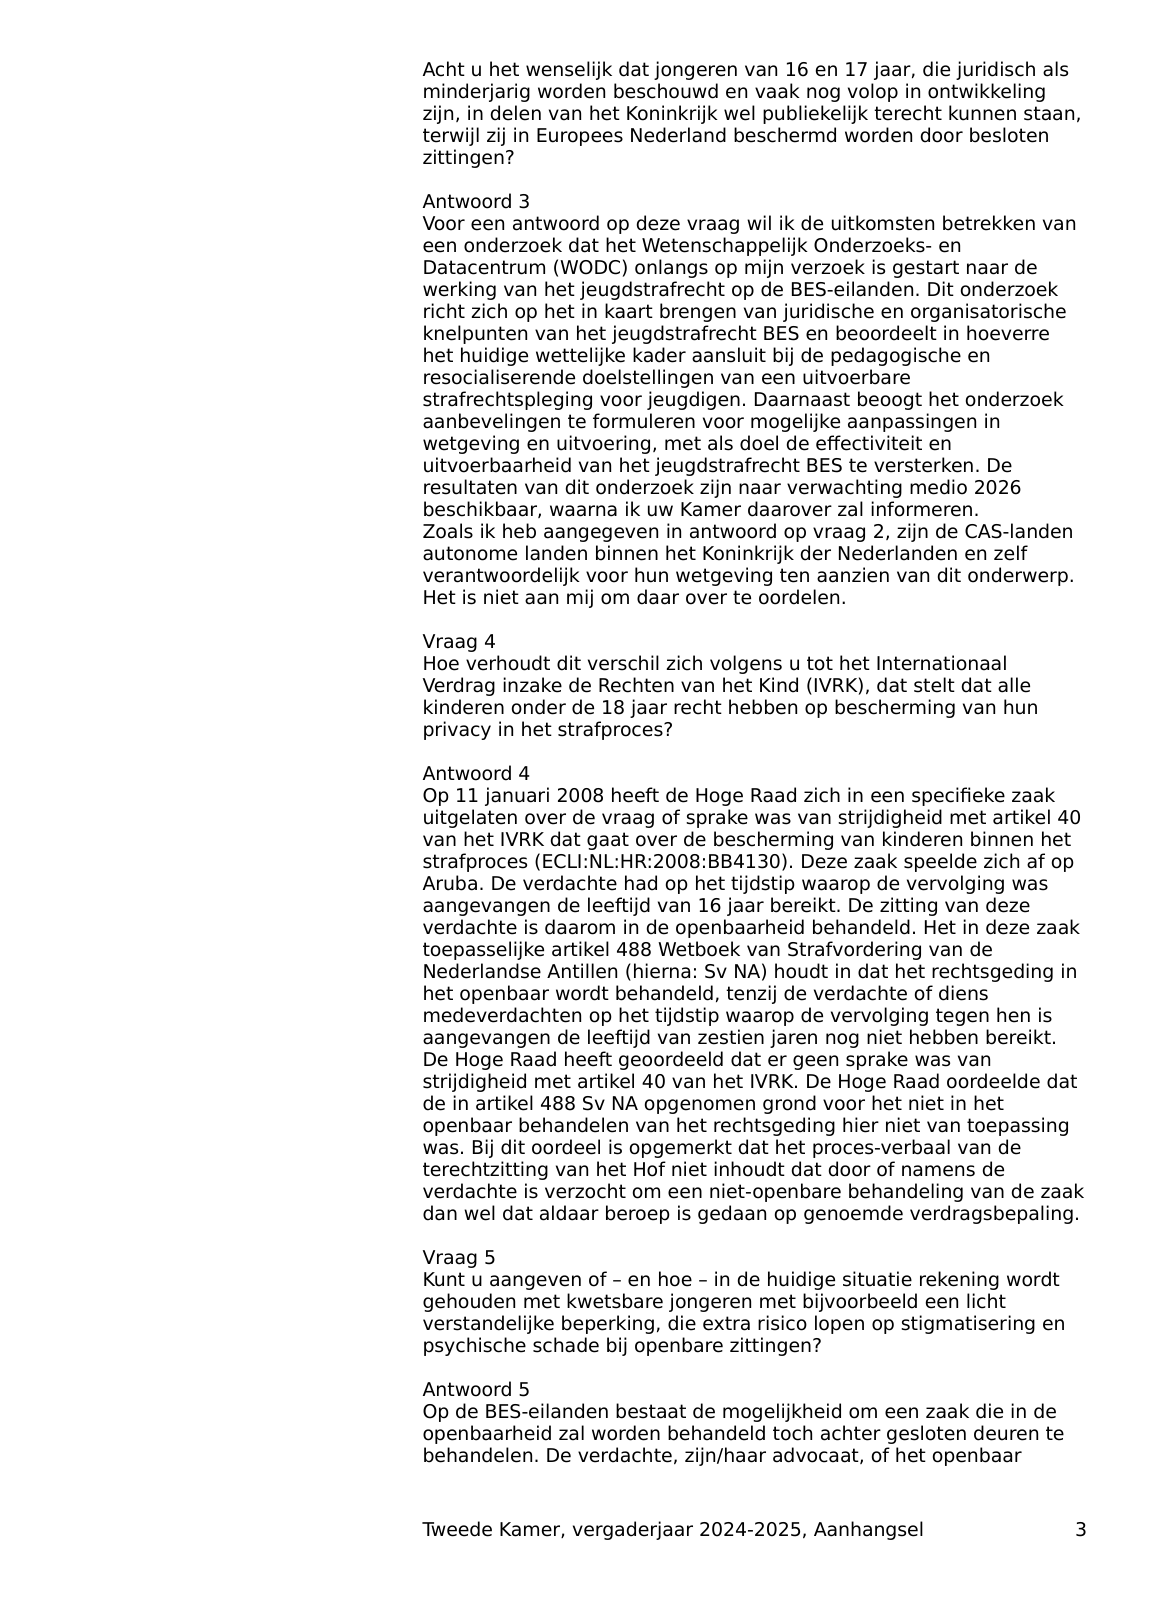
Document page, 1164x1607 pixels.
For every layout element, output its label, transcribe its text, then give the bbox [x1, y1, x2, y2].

text Zoals ik heb aangegeven in antwoord op vraag 2, zijn de CAS-landen autonome landen binnen het Koninkrijk der Nederlanden en zelf verantwoordelijk voor hun wetgeving ten aanzien van dit onderwerp. Het is niet aan mij om daar over te oordelen. [422, 521, 1087, 609]
text Acht u het wenselijk dat jongeren van 16 en 17 jaar, die juridisch als minderjarig worden beschouwd en vaak nog volop in ontwikkeling zijn, in delen van het Koninkrijk wel publiekelijk terecht kunnen staan, terwijl zij in Europees Nederland beschermd worden door besloten zittingen? [422, 59, 1087, 169]
text Antwoord 3 [422, 191, 1087, 213]
text Antwoord 4 [422, 763, 1087, 785]
text Antwoord 5 [422, 1379, 1087, 1401]
text Voor een antwoord op deze vraag wil ik de uitkomsten betrekken van een onderzoek dat het Wetenschappelijk Onderzoeks- en Datacentrum (WODC) onlangs op mijn verzoek is gestart naar de werking van het jeugdstrafrecht op de BES-eilanden. Dit onderzoek richt zich op het in kaart brengen van juridische en organisatorische knelpunten van het jeugdstrafrecht BES en beoordeelt in hoeverre het huidige wettelijke kader aansluit bij de pedagogische en resocialiserende doelstellingen van een uitvoerbare strafrechtspleging voor jeugdigen. Daarnaast beoogt het onderzoek aanbevelingen te formuleren voor mogelijke aanpassingen in wetgeving en uitvoering, met als doel de effectiviteit en uitvoerbaarheid van het jeugdstrafrecht BES te versterken. De resultaten van dit onderzoek zijn naar verwachting medio 2026 beschikbaar, waarna ik uw Kamer daarover zal informeren. [422, 213, 1087, 521]
text Kunt u aangeven of – en hoe – in de huidige situatie rekening wordt gehouden met kwetsbare jongeren met bijvoorbeeld een licht verstandelijke beperking, die extra risico lopen op stigmatisering en psychische schade bij openbare zittingen? [422, 1269, 1087, 1357]
text Op 11 januari 2008 heeft de Hoge Raad zich in een specifieke zaak uitgelaten over de vraag of sprake was van strijdigheid met artikel 40 van het IVRK dat gaat over de bescherming van kinderen binnen het strafproces (ECLI:NL:HR:2008:BB4130). Deze zaak speelde zich af op Aruba. De verdachte had op het tijdstip waarop de vervolging was aangevangen de leeftijd van 16 jaar bereikt. De zitting van deze verdachte is daarom in de openbaarheid behandeld. Het in deze zaak toepasselijke artikel 488 Wetboek van Strafvordering van de Nederlandse Antillen (hierna: Sv NA) houdt in dat het rechtsgeding in het openbaar wordt behandeld, tenzij de verdachte of diens medeverdachten op het tijdstip waarop de vervolging tegen hen is aangevangen de leeftijd van zestien jaren nog niet hebben bereikt. [422, 785, 1087, 1049]
text Vraag 4 [422, 631, 1087, 653]
text Hoe verhoudt dit verschil zich volgens u tot het Internationaal Verdrag inzake de Rechten van het Kind (IVRK), dat stelt dat alle kinderen onder de 18 jaar recht hebben op bescherming van hun privacy in het strafproces? [422, 653, 1087, 741]
text Vraag 5 [422, 1247, 1087, 1269]
text Op de BES-eilanden bestaat de mogelijkheid om een zaak die in de openbaarheid zal worden behandeld toch achter gesloten deuren te behandelen. De verdachte, zijn/haar advocaat, of het openbaar [422, 1401, 1087, 1467]
text De Hoge Raad heeft geoordeeld dat er geen sprake was van strijdigheid met artikel 40 van het IVRK. De Hoge Raad oordeelde dat de in artikel 488 Sv NA opgenomen grond voor het niet in het openbaar behandelen van het rechtsgeding hier niet van toepassing was. Bij dit oordeel is opgemerkt dat het proces-verbaal van de terechtzitting van het Hof niet inhoudt dat door of namens de verdachte is verzocht om een niet-openbare behandeling van de zaak dan wel dat aldaar beroep is gedaan op genoemde verdragsbepaling. [422, 1049, 1087, 1224]
